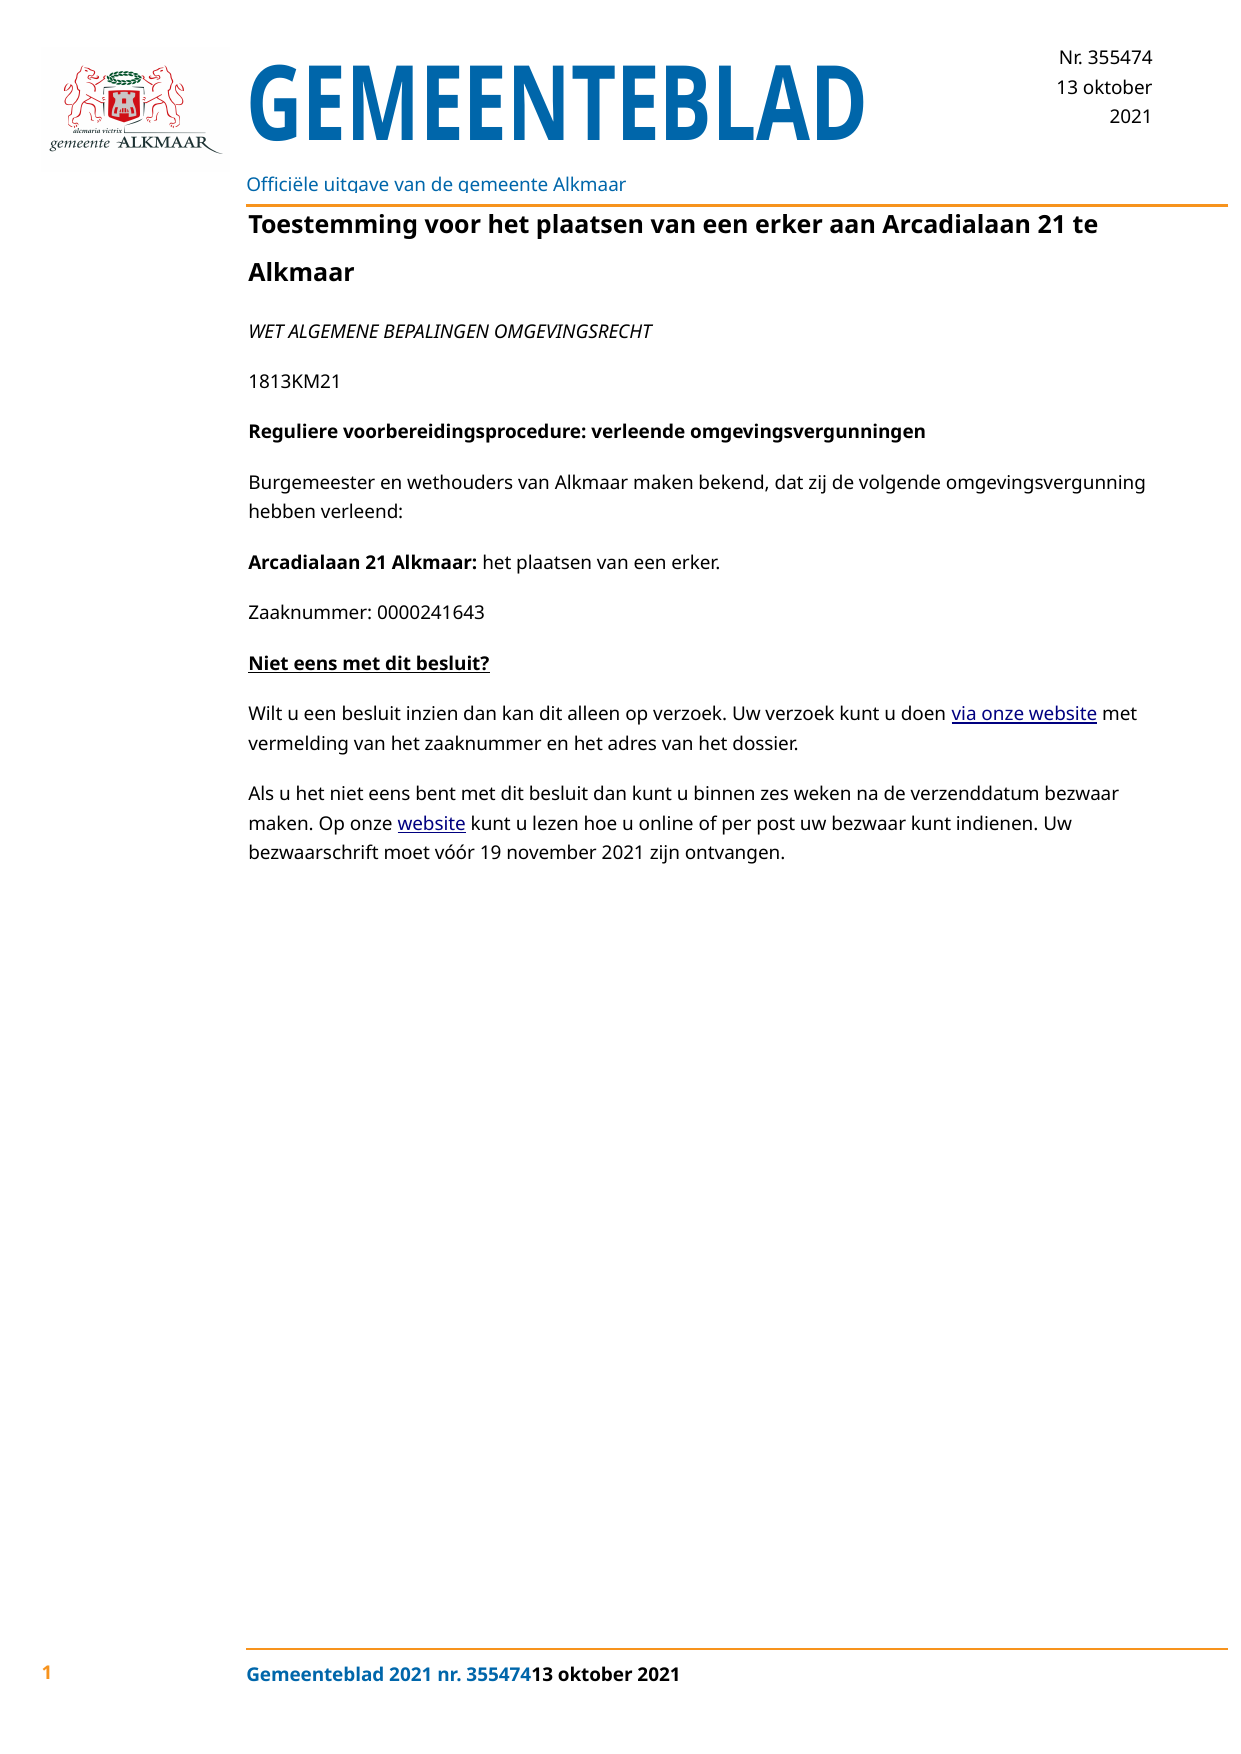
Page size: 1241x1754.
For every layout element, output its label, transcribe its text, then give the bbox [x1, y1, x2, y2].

text 1813KM21 [248, 368, 1152, 394]
text Niet eens met dit besluit? [248, 650, 1152, 676]
text Toestemming voor het plaatsen van een erker aan Arcadialaan 21 te Alkmaar [248, 207, 1152, 288]
text Wilt u een besluit inzien dan kan dit alleen op verzoek. Uw verzoek kunt u doen via onze website met vermelding van het zaaknummer en het adres van het dossier. [248, 700, 1152, 756]
text Zaaknummer: 0000241643 [248, 599, 1152, 625]
text Burgemeester en wethouders van Alkmaar maken bekend, dat zij de volgende omgevingsvergunning hebben verleend: [248, 469, 1152, 524]
text Arcadialaan 21 Alkmaar: het plaatsen van een erker. [248, 549, 1152, 575]
text Als u het niet eens bent met dit besluit dan kunt u binnen zes weken na de verzenddatum bezwaar maken. Op onze website kunt u lezen hoe u online of per post uw bezwaar kunt indienen. Uw bezwaarschrift moet vóór 19 november 2021 zijn ontvangen. [248, 780, 1152, 865]
text Reguliere voorbereidingsprocedure: verleende omgevingsvergunningen [248, 419, 1152, 444]
picture [41, 47, 231, 172]
text WET ALGEMENE BEPALINGEN OMGEVINGSRECHT [248, 318, 1152, 344]
